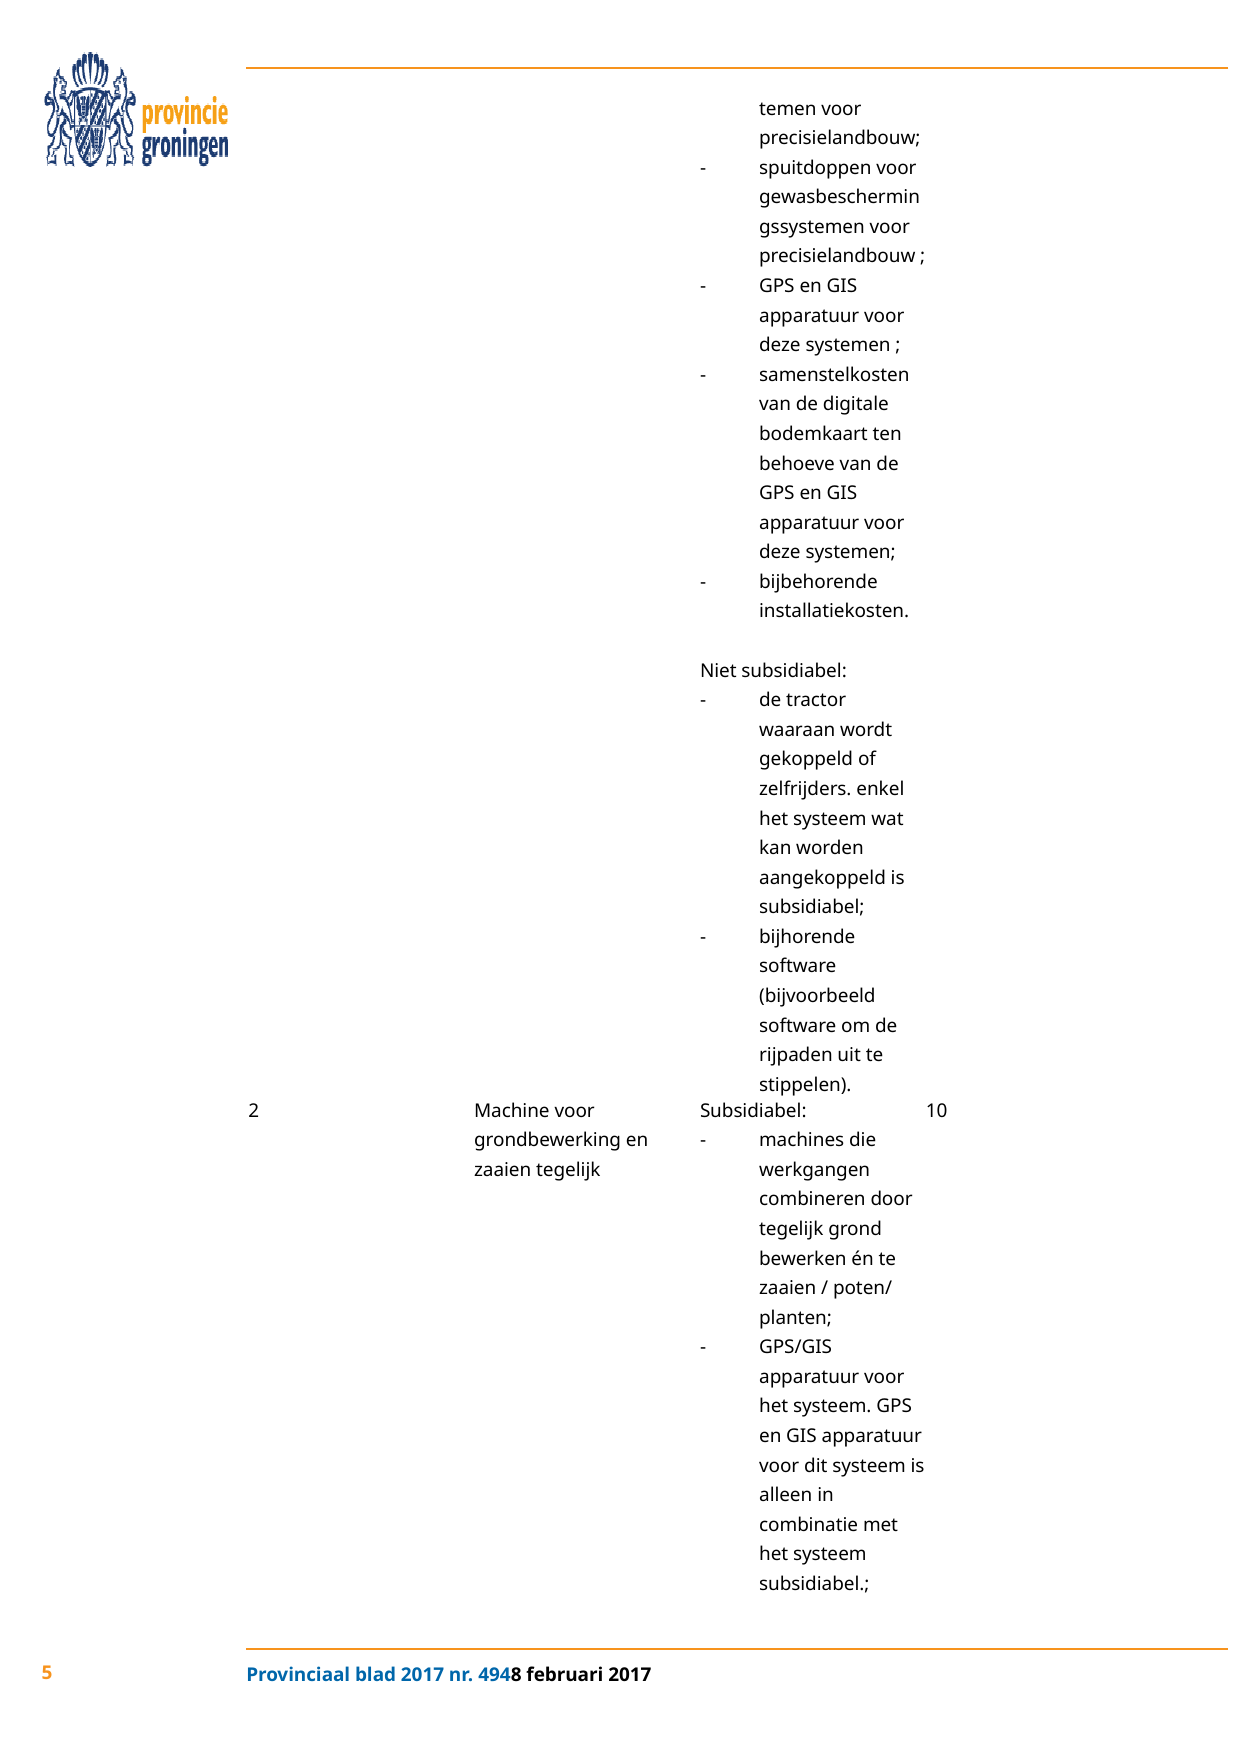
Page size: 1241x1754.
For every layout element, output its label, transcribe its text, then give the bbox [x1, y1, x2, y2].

table_cell temen voor precisielandbouw; spuitdoppen voor gewasbeschermingssystemen voor precisielandbouw ; GPS en GIS apparatuur voor deze systemen ; samenstelkosten van de digitale bodemkaart ten behoeve van de GPS en GIS apparatuur voor deze systemen; bijbehorende installatiekosten. Niet subsidiabel: de tractor waaraan wordt gekoppeld of zelfrijders. enkel het systeem wat kan worden aangekoppeld is subsidiabel; bijhorende software (bijvoorbeeld software om de rijpaden uit te stippelen). [700, 95, 926, 1097]
table_cell [248, 95, 474, 1097]
table_cell 2 [248, 1097, 474, 1596]
table_cell 10 [926, 1097, 1152, 1596]
table_cell [926, 95, 1152, 1097]
table_cell Machine voor grondbewerking en zaaien tegelijk [474, 1097, 700, 1596]
table_cell [474, 95, 700, 1097]
picture [41, 47, 231, 172]
table_cell Subsidiabel: machines die werkgangen combineren door tegelijk grond bewerken én te zaaien / poten/ planten; GPS/GIS apparatuur voor het systeem. GPS en GIS apparatuur voor dit systeem is alleen in combinatie met het systeem subsidiabel.; [700, 1097, 926, 1596]
